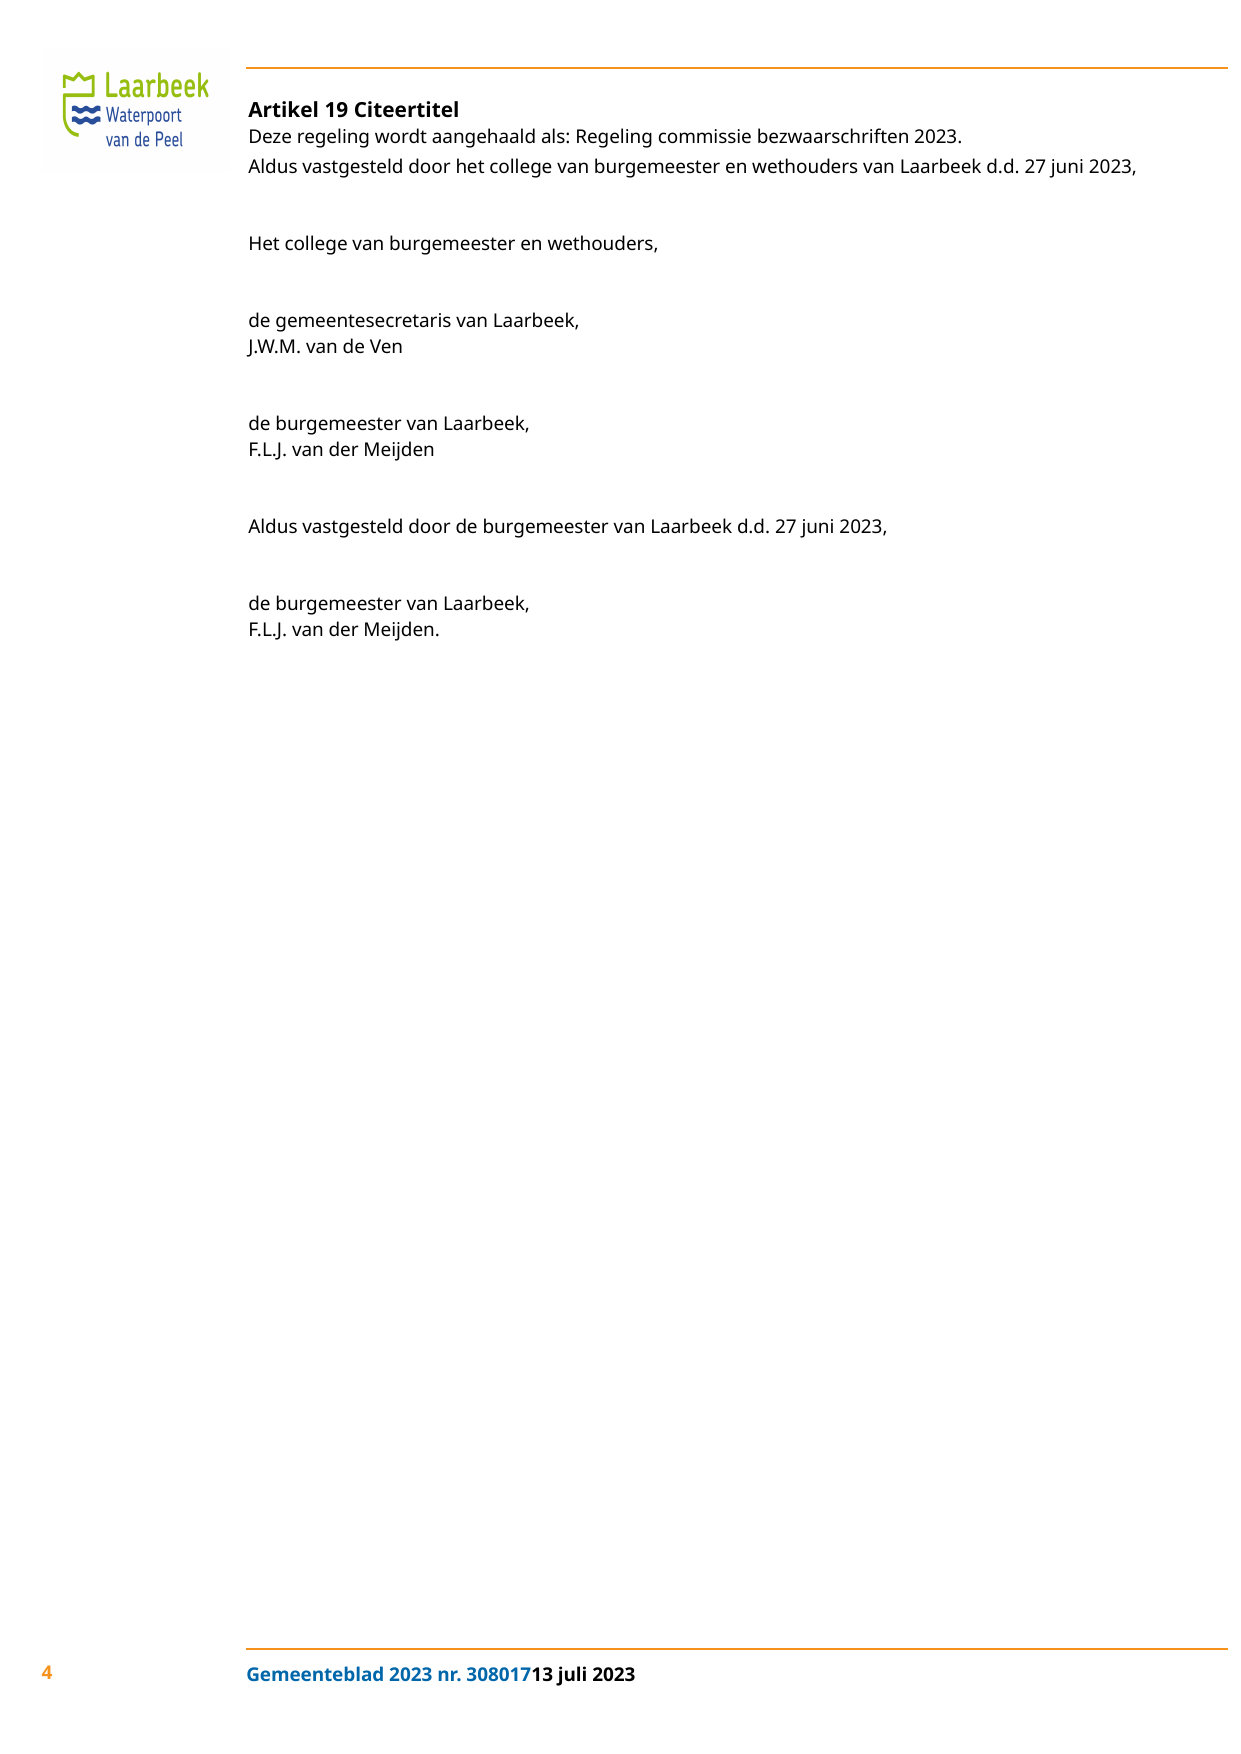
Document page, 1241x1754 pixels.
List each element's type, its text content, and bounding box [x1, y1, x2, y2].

text F.L.J. van der Meijden [248, 436, 1152, 462]
text Aldus vastgesteld door het college van burgemeester en wethouders van Laarbeek d.d. 27 juni 2023, [248, 153, 1152, 178]
text F.L.J. van der Meijden. [248, 616, 1152, 642]
text Artikel 19 Citeertitel [248, 95, 1152, 123]
text de burgemeester van Laarbeek, [248, 590, 1152, 616]
text Aldus vastgesteld door de burgemeester van Laarbeek d.d. 27 juni 2023, [248, 513, 1152, 539]
text Deze regeling wordt aangehaald als: Regeling commissie bezwaarschriften 2023. [248, 123, 1152, 149]
text Het college van burgemeester en wethouders, [248, 230, 1152, 256]
text de burgemeester van Laarbeek, [248, 410, 1152, 436]
text J.W.M. van de Ven [248, 333, 1152, 359]
text de gemeentesecretaris van Laarbeek, [248, 307, 1152, 333]
picture [41, 47, 231, 172]
